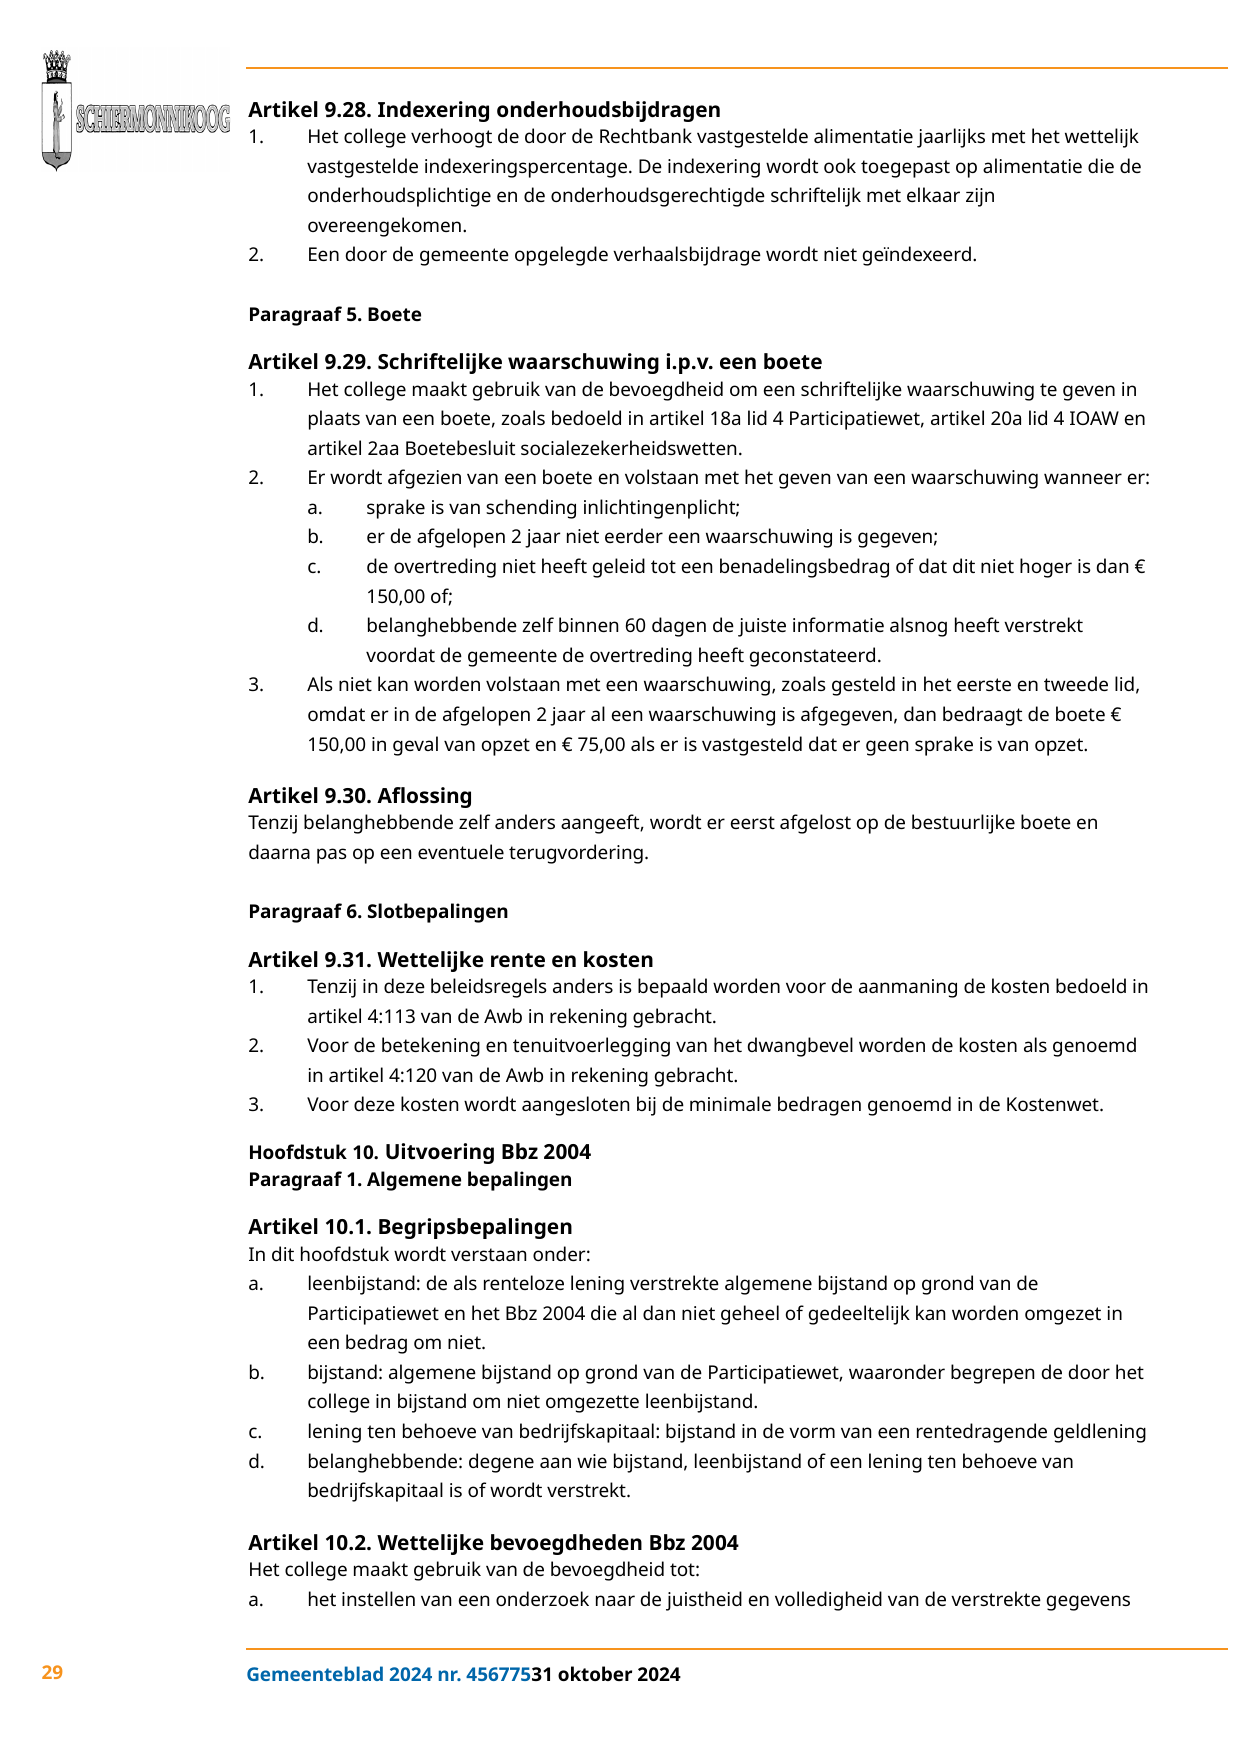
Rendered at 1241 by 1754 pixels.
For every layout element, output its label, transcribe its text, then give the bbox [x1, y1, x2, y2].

list belanghebbende zelf binnen 60 dagen de juiste informatie alsnog heeft verstrekt voordat de gemeente de overtreding heeft geconstateerd. [307, 612, 1152, 668]
text Artikel 9.31. Wettelijke rente en kosten [248, 945, 1152, 973]
picture [41, 47, 231, 172]
text Het college maakt gebruik van de bevoegdheid tot: [248, 1556, 1152, 1582]
text Paragraaf 6. Slotbepalingen [248, 898, 1152, 924]
list Er wordt afgezien van een boete en volstaan met het geven van een waarschuwing wanneer er: [248, 464, 1152, 490]
list Het college maakt gebruik van de bevoegdheid om een schriftelijke waarschuwing te geven in plaats van een boete, zoals bedoeld in artikel 18a lid 4 Participatiewet, artikel 20a lid 4 IOAW en artikel 2aa Boetebesluit socialezekerheidswetten. [248, 376, 1152, 461]
list de overtreding niet heeft geleid tot een benadelingsbedrag of dat dit niet hoger is dan € 150,00 of; [307, 553, 1152, 608]
text Tenzij belanghebbende zelf anders aangeeft, wordt er eerst afgelost op de bestuurlijke boete en daarna pas op een eventuele terugvordering. [248, 809, 1152, 865]
list lening ten behoeve van bedrijfskapitaal: bijstand in de vorm van een rentedragende geldlening [248, 1418, 1152, 1444]
text In dit hoofdstuk wordt verstaan onder: [248, 1241, 1152, 1266]
list bijstand: algemene bijstand op grond van de Participatiewet, waaronder begrepen de door het college in bijstand om niet omgezette leenbijstand. [248, 1359, 1152, 1414]
list Tenzij in deze beleidsregels anders is bepaald worden voor de aanmaning de kosten bedoeld in artikel 4:113 van de Awb in rekening gebracht. [248, 973, 1152, 1029]
text Artikel 9.29. Schriftelijke waarschuwing i.p.v. een boete [248, 347, 1152, 376]
list Voor de betekening en tenuitvoerlegging van het dwangbevel worden de kosten als genoemd in artikel 4:120 van de Awb in rekening gebracht. [248, 1032, 1152, 1088]
list Voor deze kosten wordt aangesloten bij de minimale bedragen genoemd in de Kostenwet. [248, 1092, 1152, 1117]
list er de afgelopen 2 jaar niet eerder een waarschuwing is gegeven; [307, 524, 1152, 549]
text Artikel 10.2. Wettelijke bevoegdheden Bbz 2004 [248, 1528, 1152, 1556]
text Artikel 9.30. Aflossing [248, 781, 1152, 809]
list Een door de gemeente opgelegde verhaalsbijdrage wordt niet geïndexeerd. [248, 242, 1152, 267]
text Hoofdstuk 10. Uitvoering Bbz 2004 [248, 1137, 1152, 1166]
list belanghebbende: degene aan wie bijstand, leenbijstand of een lening ten behoeve van bedrijfskapitaal is of wordt verstrekt. [248, 1448, 1152, 1503]
list Het college verhoogt de door de Rechtbank vastgestelde alimentatie jaarlijks met het wettelijk vastgestelde indexeringspercentage. De indexering wordt ook toegepast op alimentatie die de onderhoudsplichtige en de onderhoudsgerechtigde schriftelijk met elkaar zijn overeengekomen. [248, 123, 1152, 238]
text Artikel 9.28. Indexering onderhoudsbijdragen [248, 95, 1152, 123]
list leenbijstand: de als renteloze lening verstrekte algemene bijstand op grond van de Participatiewet en het Bbz 2004 die al dan niet geheel of gedeeltelijk kan worden omgezet in een bedrag om niet. [248, 1270, 1152, 1355]
list sprake is van schending inlichtingenplicht; [307, 494, 1152, 520]
list Als niet kan worden volstaan met een waarschuwing, zoals gesteld in het eerste en tweede lid, omdat er in de afgelopen 2 jaar al een waarschuwing is afgegeven, dan bedraagt de boete € 150,00 in geval van opzet en € 75,00 als er is vastgesteld dat er geen sprake is van opzet. [248, 672, 1152, 756]
text Artikel 10.1. Begripsbepalingen [248, 1212, 1152, 1241]
list het instellen van een onderzoek naar de juistheid en volledigheid van de verstrekte gegevens [248, 1586, 1152, 1612]
text Paragraaf 5. Boete [248, 301, 1152, 326]
text Paragraaf 1. Algemene bepalingen [248, 1166, 1152, 1191]
